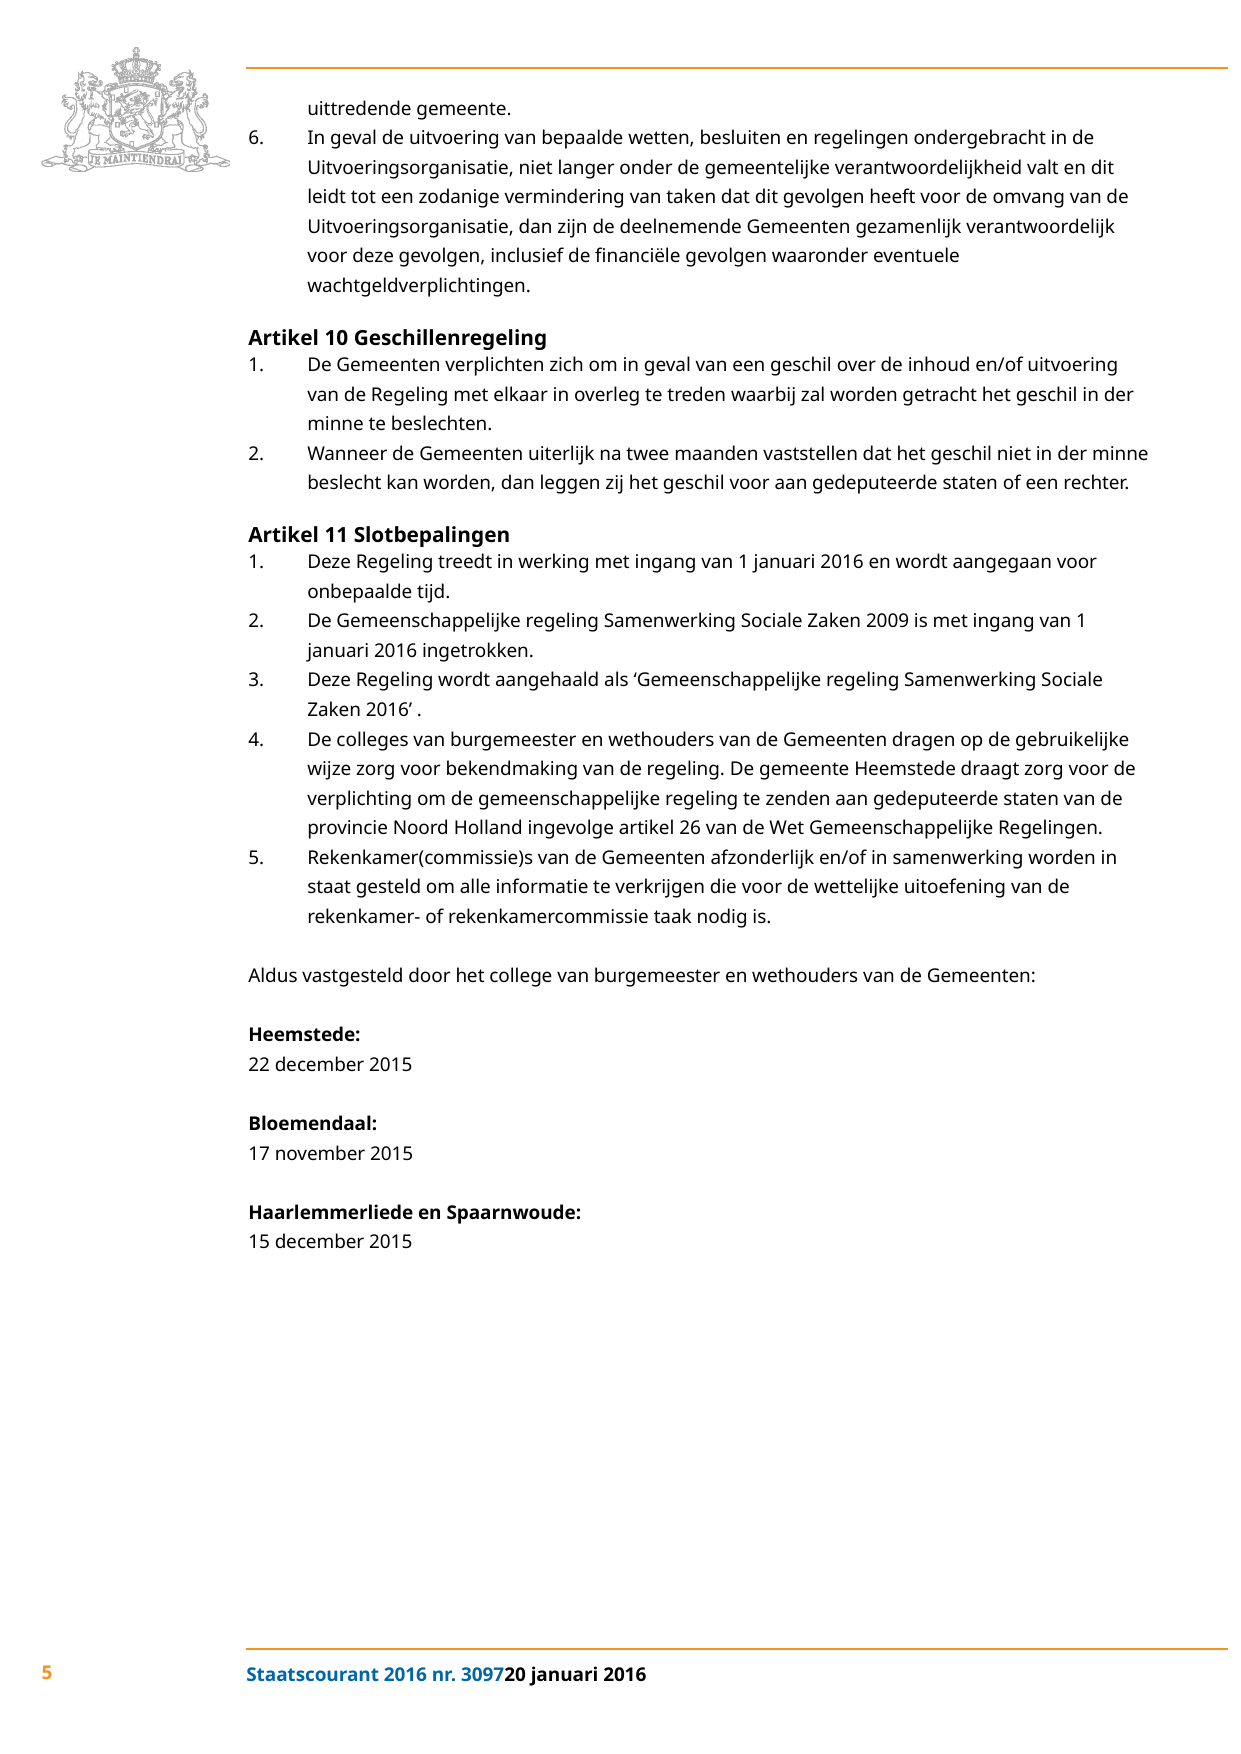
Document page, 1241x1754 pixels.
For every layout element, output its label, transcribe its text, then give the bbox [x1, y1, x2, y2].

text Aldus vastgesteld door het college van burgemeester en wethouders van de Gemeenten: [248, 962, 1152, 988]
text 15 december 2015 [248, 1229, 1152, 1254]
text 22 december 2015 [248, 1051, 1152, 1077]
text 17 november 2015 [248, 1140, 1152, 1166]
picture [41, 47, 231, 172]
text Artikel 11 Slotbepalingen [248, 520, 1152, 548]
list De Gemeenten verplichten zich om in geval van een geschil over de inhoud en/of uitvoering van de Regeling met elkaar in overleg te treden waarbij zal worden getracht het geschil in der minne te beslechten. [248, 351, 1152, 436]
text Bloemendaal: [248, 1110, 1152, 1136]
list Deze Regeling wordt aangehaald als ‘Gemeenschappelijke regeling Samenwerking Sociale Zaken 2016’ . [248, 667, 1152, 722]
list uittredende gemeente. [248, 95, 1152, 121]
text Artikel 10 Geschillenregeling [248, 323, 1152, 351]
list Rekenkamer(commissie)s van de Gemeenten afzonderlijk en/of in samenwerking worden in staat gesteld om alle informatie te verkrijgen die voor de wettelijke uitoefening van de rekenkamer- of rekenkamercommissie taak nodig is. [248, 844, 1152, 929]
list De colleges van burgemeester en wethouders van de Gemeenten dragen op de gebruikelijke wijze zorg voor bekendmaking van de regeling. De gemeente Heemstede draagt zorg voor de verplichting om de gemeenschappelijke regeling te zenden aan gedeputeerde staten van de provincie Noord Holland ingevolge artikel 26 van de Wet Gemeenschappelijke Regelingen. [248, 726, 1152, 840]
text Haarlemmerliede en Spaarnwoude: [248, 1199, 1152, 1225]
text Heemstede: [248, 1022, 1152, 1047]
list De Gemeenschappelijke regeling Samenwerking Sociale Zaken 2009 is met ingang van 1 januari 2016 ingetrokken. [248, 607, 1152, 663]
list Deze Regeling treedt in werking met ingang van 1 januari 2016 en wordt aangegaan voor onbepaalde tijd. [248, 548, 1152, 604]
list Wanneer de Gemeenten uiterlijk na twee maanden vaststellen dat het geschil niet in der minne beslecht kan worden, dan leggen zij het geschil voor aan gedeputeerde staten of een rechter. [248, 440, 1152, 495]
list In geval de uitvoering van bepaalde wetten, besluiten en regelingen ondergebracht in de Uitvoeringsorganisatie, niet langer onder de gemeentelijke verantwoordelijkheid valt en dit leidt tot een zodanige vermindering van taken dat dit gevolgen heeft voor de omvang van de Uitvoeringsorganisatie, dan zijn de deelnemende Gemeenten gezamenlijk verantwoordelijk voor deze gevolgen, inclusief de financiële gevolgen waaronder eventuele wachtgeldverplichtingen. [248, 124, 1152, 298]
